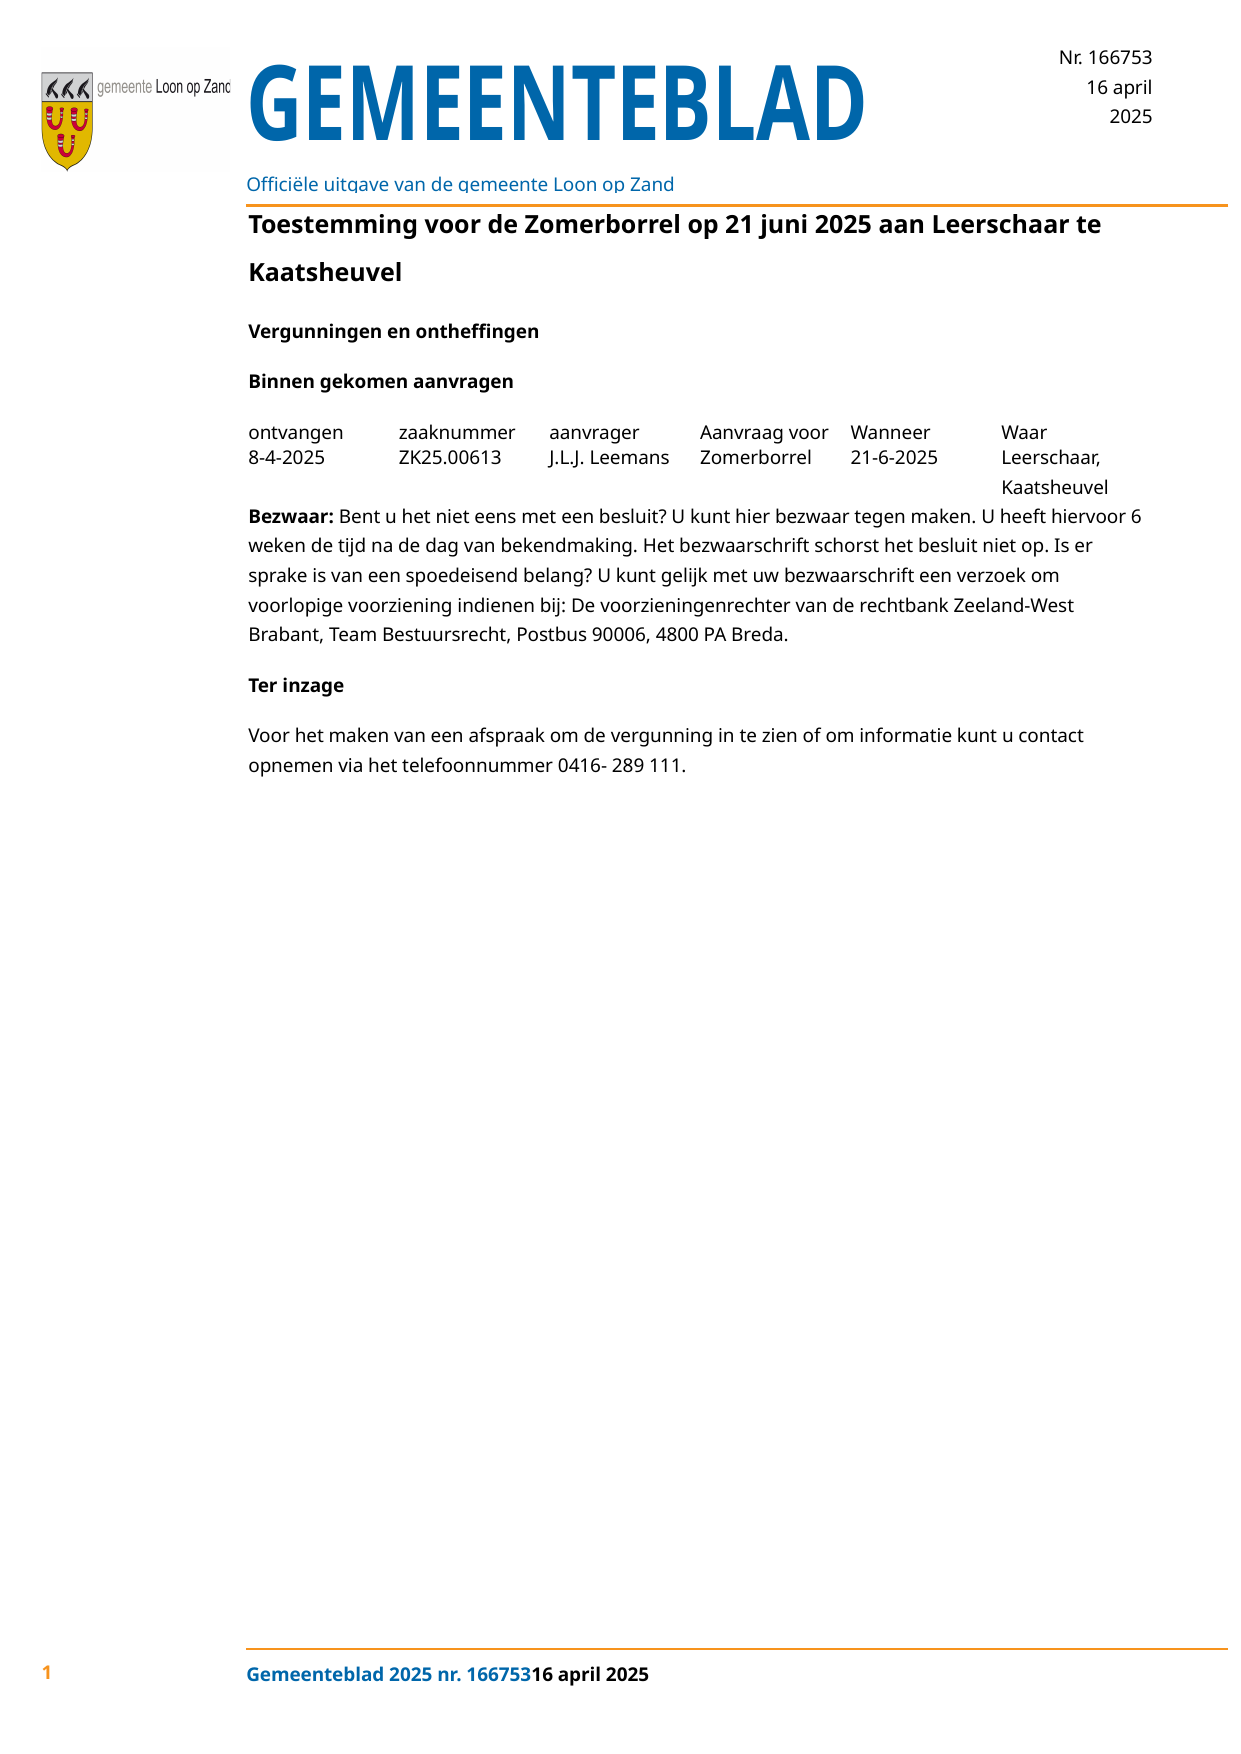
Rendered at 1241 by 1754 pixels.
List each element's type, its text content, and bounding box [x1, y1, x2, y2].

table_cell ZK25.00613 [399, 445, 549, 500]
text Voor het maken van een afspraak om de vergunning in te zien of om informatie kunt u contact opnemen via het telefoonnummer 0416- 289 111. [248, 722, 1152, 778]
table_header Aanvraag voor [700, 419, 850, 444]
picture [41, 47, 231, 172]
table_cell Leerschaar, Kaatsheuvel [1001, 445, 1152, 500]
table_header aanvrager [549, 419, 700, 444]
text Ter inzage [248, 672, 1152, 698]
text Binnen gekomen aanvragen [248, 368, 1152, 394]
table_cell 21-6-2025 [850, 445, 1001, 500]
table_cell Zomerborrel [700, 445, 850, 500]
table_cell J.L.J. Leemans [549, 445, 700, 500]
text Bezwaar: Bent u het niet eens met een besluit? U kunt hier bezwaar tegen maken. U heeft hiervoor 6 weken de tijd na de dag van bekendmaking. Het bezwaarschrift schorst het besluit niet op. Is er sprake is van een spoedeisend belang? U kunt gelijk met uw bezwaarschrift een verzoek om voorlopige voorziening indienen bij: De voorzieningenrechter van de rechtbank Zeeland-West Brabant, Team Bestuursrecht, Postbus 90006, 4800 PA Breda. [248, 503, 1152, 647]
table_header ontvangen [248, 419, 398, 444]
table_header Waar [1001, 419, 1152, 444]
table_header zaaknummer [399, 419, 549, 444]
text Toestemming voor de Zomerborrel op 21 juni 2025 aan Leerschaar te Kaatsheuvel [248, 207, 1152, 288]
table_header Wanneer [850, 419, 1001, 444]
text Vergunningen en ontheffingen [248, 318, 1152, 344]
table_cell 8-4-2025 [248, 445, 398, 500]
